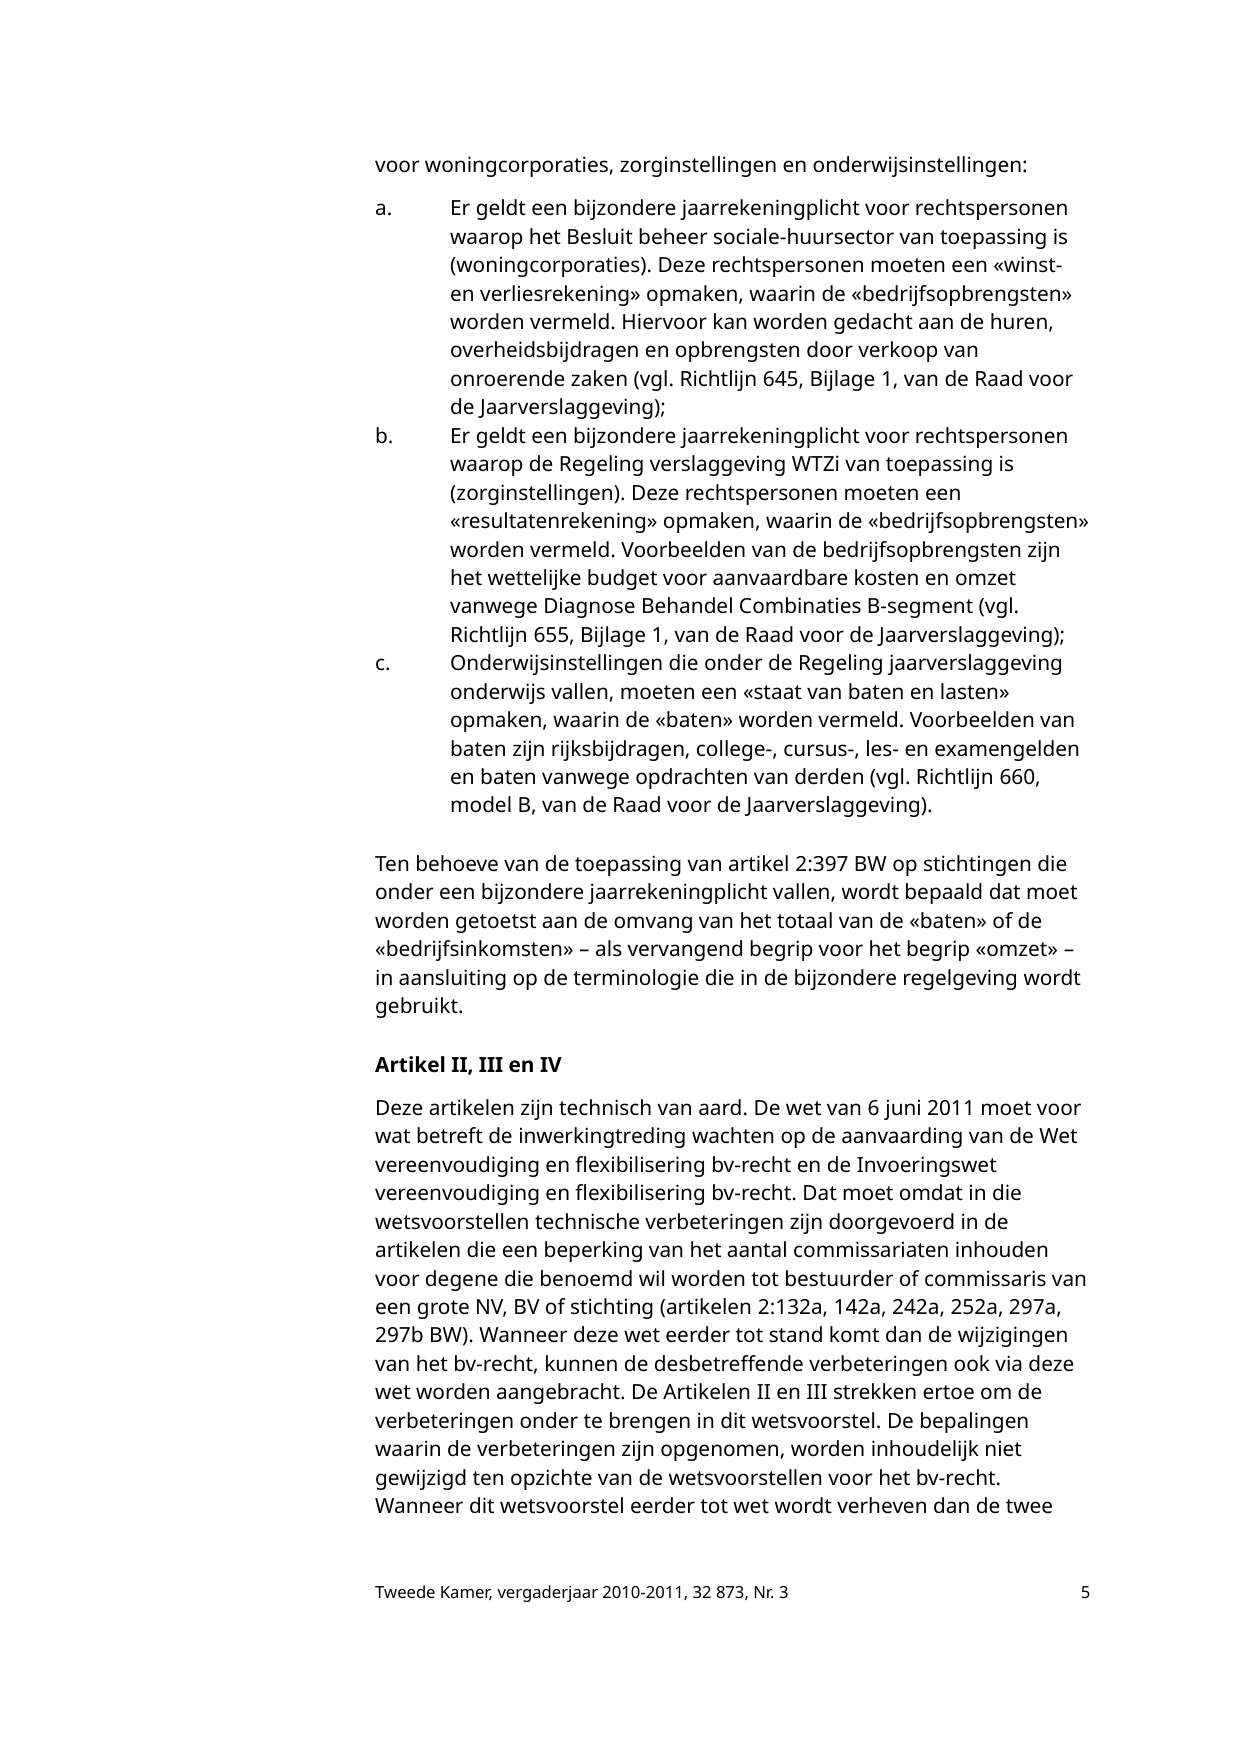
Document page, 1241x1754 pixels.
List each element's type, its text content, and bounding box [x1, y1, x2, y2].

list Er geldt een bijzondere jaarrekeningplicht voor rechtspersonen waarop het Besluit beheer sociale-huursector van toepassing is (woningcorporaties). Deze rechtspersonen moeten een «winst- en verliesrekening» opmaken, waarin de «bedrijfsopbrengsten» worden vermeld. Hiervoor kan worden gedacht aan de huren, overheidsbijdragen en opbrengsten door verkoop van onroerende zaken (vgl. Richtlijn 645, Bijlage 1, van de Raad voor de Jaarverslaggeving); [375, 193, 1090, 421]
list Er geldt een bijzondere jaarrekeningplicht voor rechtspersonen waarop de Regeling verslaggeving WTZi van toepassing is (zorginstellingen). Deze rechtspersonen moeten een «resultatenrekening» opmaken, waarin de «bedrijfsopbrengsten» worden vermeld. Voorbeelden van de bedrijfsopbrengsten zijn het wettelijke budget voor aanvaardbare kosten en omzet vanwege Diagnose Behandel Combinaties B-segment (vgl. Richtlijn 655, Bijlage 1, van de Raad voor de Jaarverslaggeving); [375, 421, 1090, 648]
text Deze artikelen zijn technisch van aard. De wet van 6 juni 2011 moet voor wat betreft de inwerkingtreding wachten op de aanvaarding van de Wet vereenvoudiging en flexibilisering bv-recht en de Invoeringswet vereenvoudiging en flexibilisering bv-recht. Dat moet omdat in die wetsvoorstellen technische verbeteringen zijn doorgevoerd in de artikelen die een beperking van het aantal commissariaten inhouden voor degene die benoemd wil worden tot bestuurder of commissaris van een grote NV, BV of stichting (artikelen 2:132a, 142a, 242a, 252a, 297a, 297b BW). Wanneer deze wet eerder tot stand komt dan de wijzigingen van het bv-recht, kunnen de desbetreffende verbeteringen ook via deze wet worden aangebracht. De Artikelen II en III strekken ertoe om de verbeteringen onder te brengen in dit wetsvoorstel. De bepalingen waarin de verbeteringen zijn opgenomen, worden inhoudelijk niet gewijzigd ten opzichte van de wetsvoorstellen voor het bv-recht. Wanneer dit wetsvoorstel eerder tot wet wordt verheven dan de twee [375, 1093, 1090, 1520]
text Ten behoeve van de toepassing van artikel 2:397 BW op stichtingen die onder een bijzondere jaarrekeningplicht vallen, wordt bepaald dat moet worden getoetst aan de omvang van het totaal van de «baten» of de «bedrijfsinkomsten» – als vervangend begrip voor het begrip «omzet» – in aansluiting op de terminologie die in de bijzondere regelgeving wordt gebruikt. [375, 849, 1090, 1020]
text Artikel II, III en IV [375, 1050, 1090, 1078]
text voor woningcorporaties, zorginstellingen en onderwijsinstellingen: [375, 150, 1090, 178]
list Onderwijsinstellingen die onder de Regeling jaarverslaggeving onderwijs vallen, moeten een «staat van baten en lasten» opmaken, waarin de «baten» worden vermeld. Voorbeelden van baten zijn rijksbijdragen, college-, cursus-, les- en examengelden en baten vanwege opdrachten van derden (vgl. Richtlijn 660, model B, van de Raad voor de Jaarverslaggeving). [375, 648, 1090, 819]
